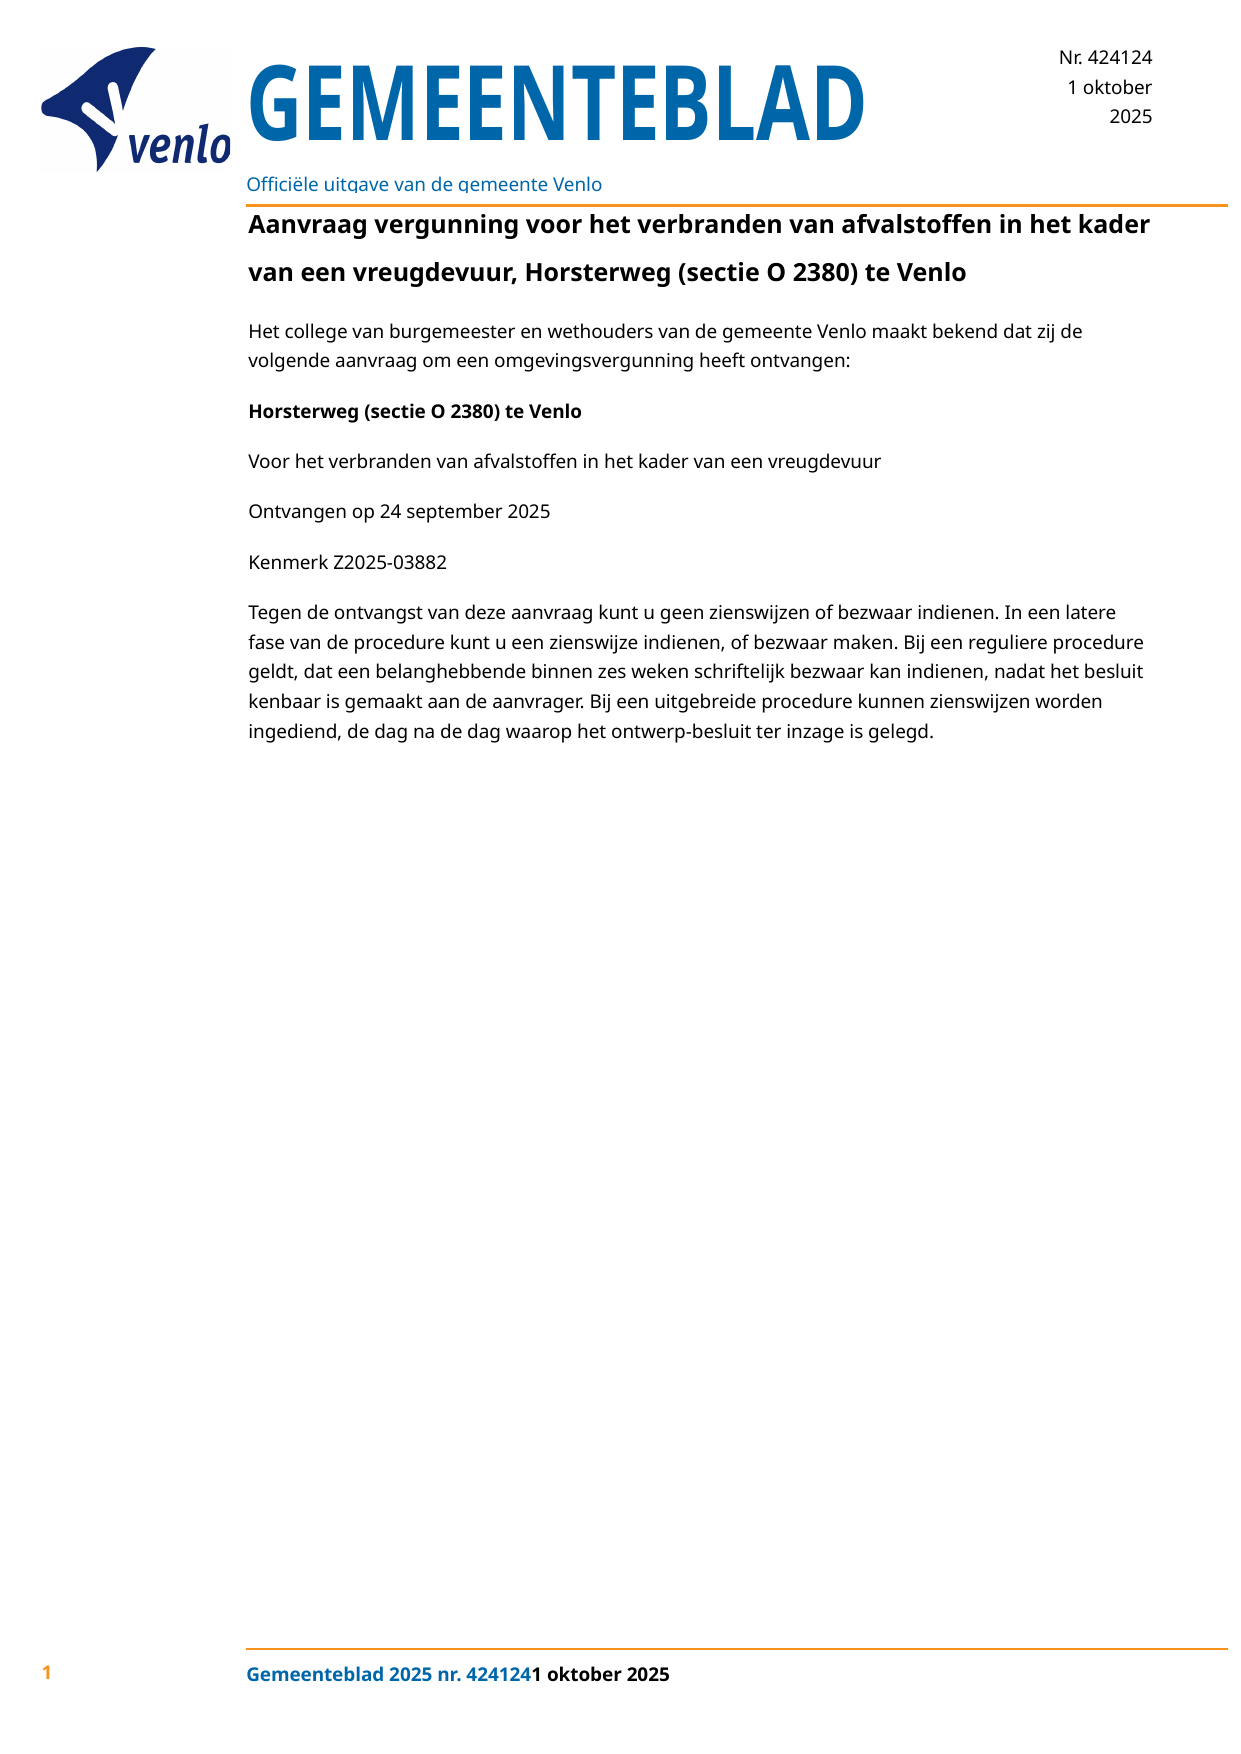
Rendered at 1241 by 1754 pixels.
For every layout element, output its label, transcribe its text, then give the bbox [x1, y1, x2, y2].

text Het college van burgemeester en wethouders van de gemeente Venlo maakt bekend dat zij de volgende aanvraag om een omgevingsvergunning heeft ontvangen: [248, 318, 1152, 373]
text Tegen de ontvangst van deze aanvraag kunt u geen zienswijzen of bezwaar indienen. In een latere fase van de procedure kunt u een zienswijze indienen, of bezwaar maken. Bij een reguliere procedure geldt, dat een belanghebbende binnen zes weken schriftelijk bezwaar kan indienen, nadat het besluit kenbaar is gemaakt aan de aanvrager. Bij een uitgebreide procedure kunnen zienswijzen worden ingediend, de dag na de dag waarop het ontwerp-besluit ter inzage is gelegd. [248, 599, 1152, 744]
text Aanvraag vergunning voor het verbranden van afvalstoffen in het kader van een vreugdevuur, Horsterweg (sectie O 2380) te Venlo [248, 207, 1152, 288]
text Kenmerk Z2025-03882 [248, 549, 1152, 575]
text Horsterweg (sectie O 2380) te Venlo [248, 398, 1152, 424]
picture [41, 47, 231, 172]
text Voor het verbranden van afvalstoffen in het kader van een vreugdevuur [248, 448, 1152, 474]
text Ontvangen op 24 september 2025 [248, 499, 1152, 524]
